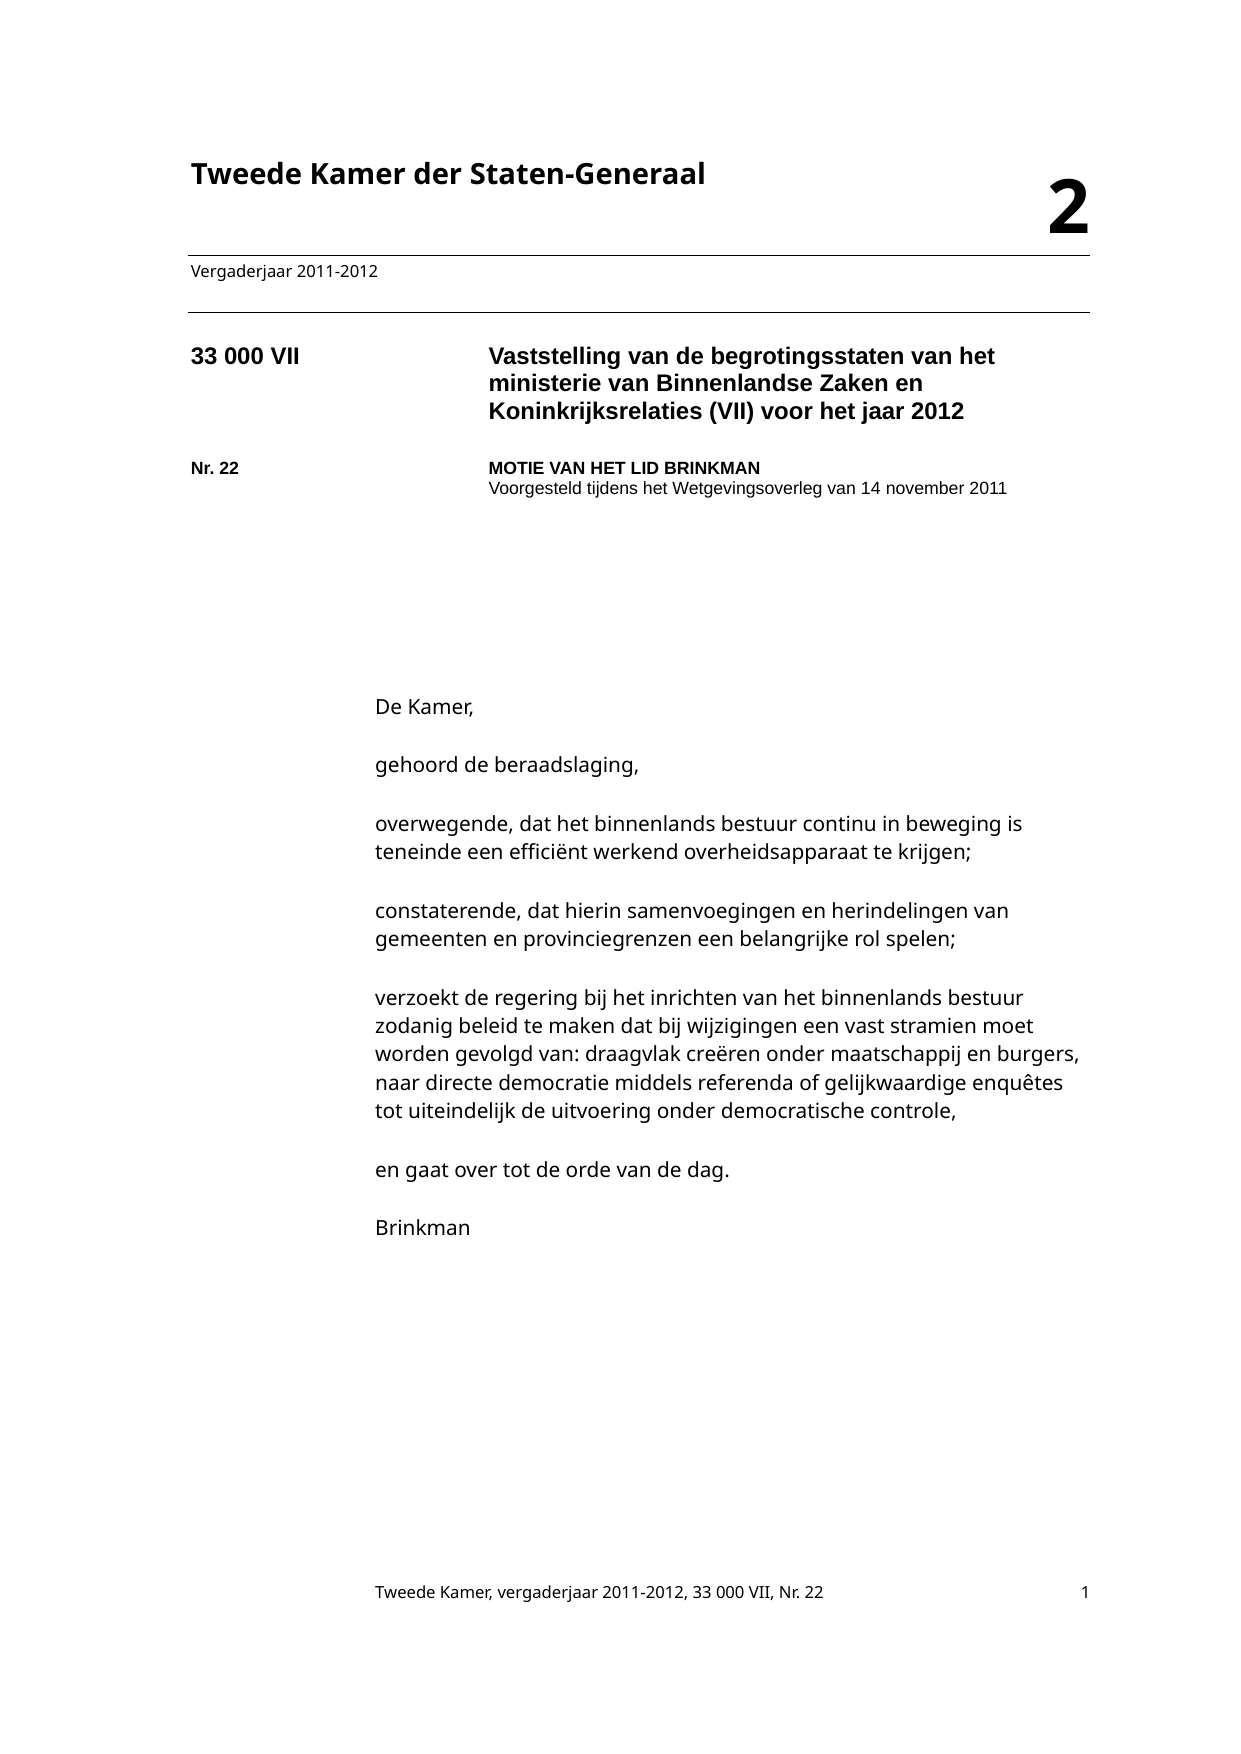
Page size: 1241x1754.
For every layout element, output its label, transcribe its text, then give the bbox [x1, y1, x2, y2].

table_cell 33 000 VII [188, 339, 485, 454]
text overwegende, dat het binnenlands bestuur continu in beweging is teneinde een efficiënt werkend overheidsapparaat te krijgen; [375, 809, 1090, 866]
text gehoord de beraadslaging, [375, 751, 1090, 779]
table_cell Vergaderjaar 2011-2012 [188, 256, 485, 312]
table_cell [485, 256, 1090, 312]
text De Kamer, [375, 692, 1090, 721]
table_cell Vaststelling van de begrotingsstaten van het ministerie van Binnenlandse Zaken en Koninkrijksrelaties (VII) voor het jaar 2012 [485, 339, 1090, 454]
table_cell MOTIE VAN HET LID BRINKMAN Voorgesteld tijdens het Wetgevingsoverleg van 14 november 2011 [485, 455, 1090, 573]
table_cell Nr. 22 [188, 455, 485, 573]
table_cell [485, 313, 1090, 339]
table_cell [188, 313, 485, 339]
text Brinkman [375, 1213, 1090, 1242]
table_header 2 [910, 150, 1090, 255]
text en gaat over tot de orde van de dag. [375, 1155, 1090, 1183]
text constaterende, dat hierin samenvoegingen en herindelingen van gemeenten en provinciegrenzen een belangrijke rol spelen; [375, 896, 1090, 953]
table_header Tweede Kamer der Staten-Generaal [188, 150, 909, 255]
text verzoekt de regering bij het inrichten van het binnenlands bestuur zodanig beleid te maken dat bij wijzigingen een vast stramien moet worden gevolgd van: draagvlak creëren onder maatschappij en burgers, naar directe democratie middels referenda of gelijkwaardige enquêtes tot uiteindelijk de uitvoering onder democratische controle, [375, 983, 1090, 1125]
